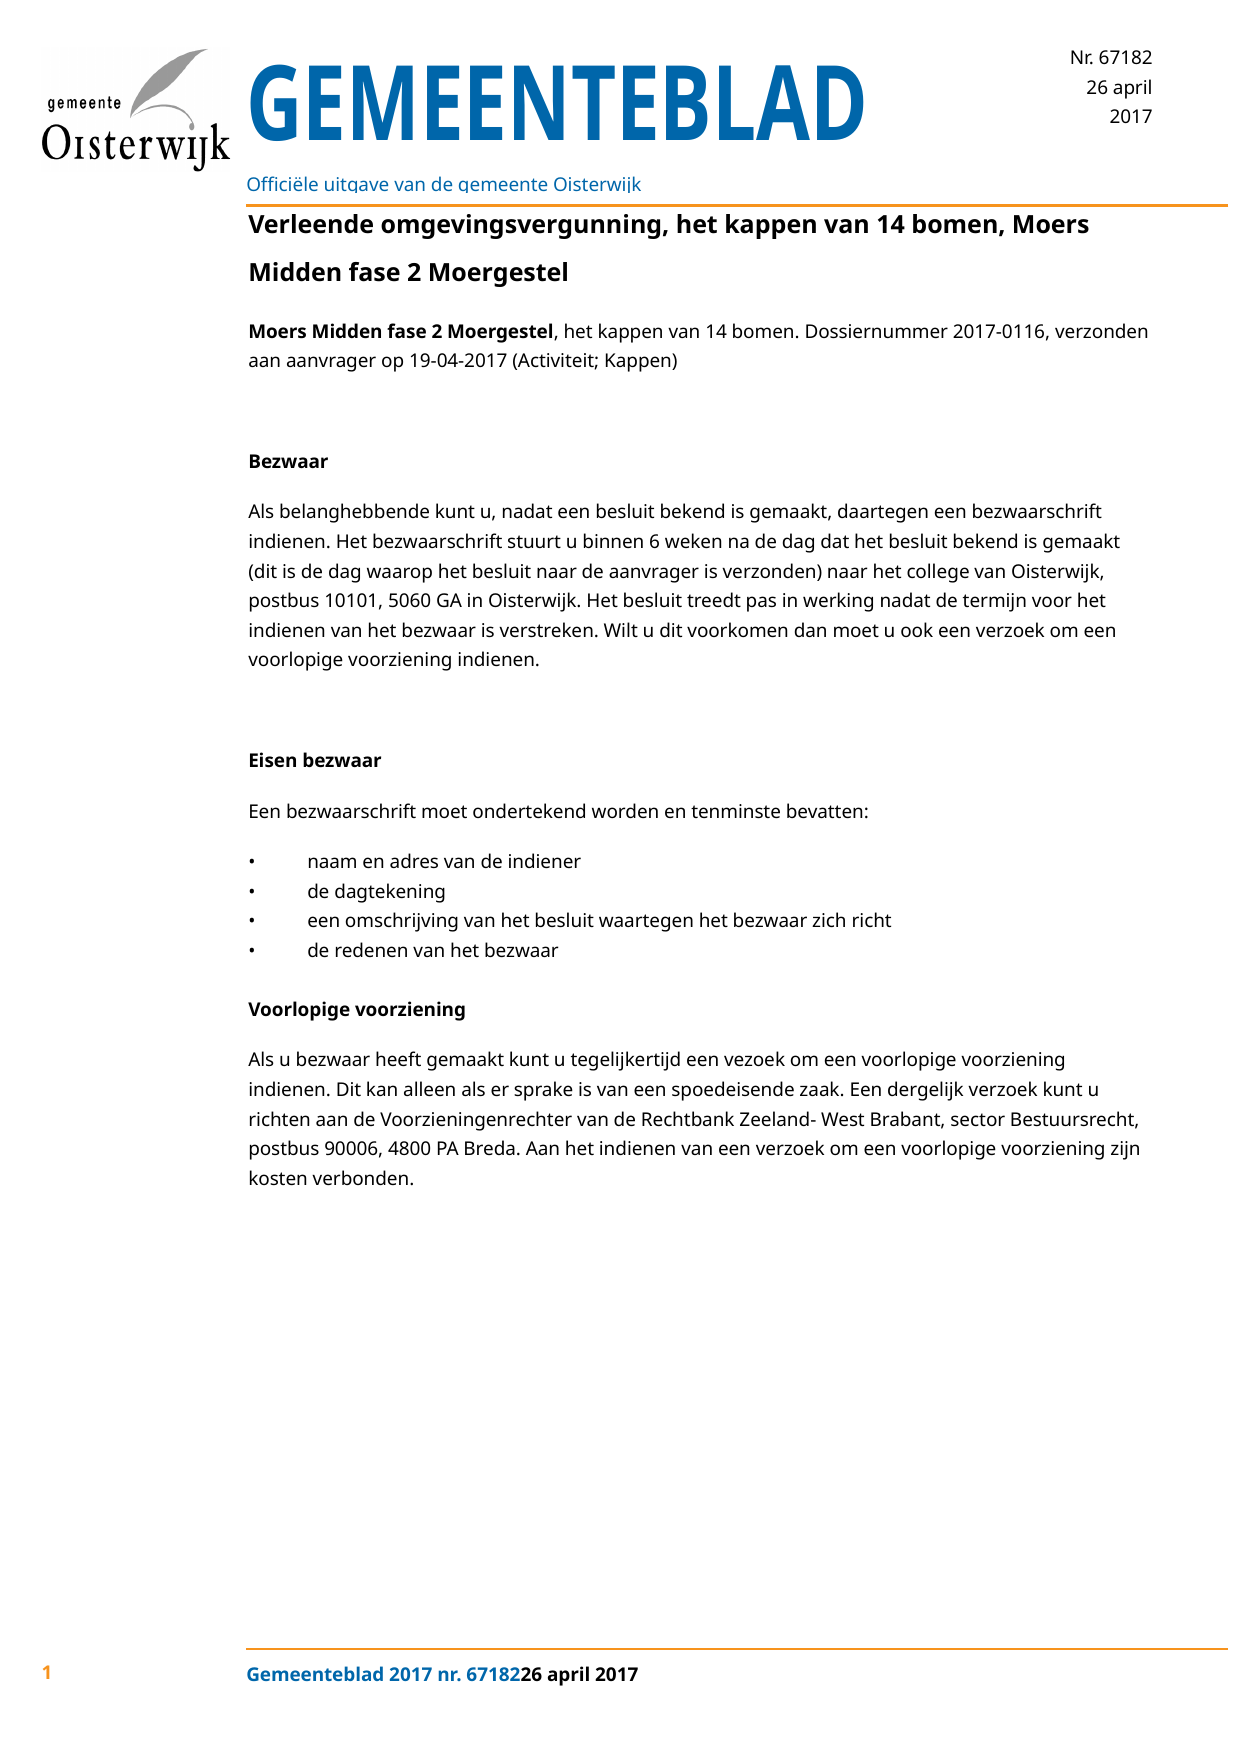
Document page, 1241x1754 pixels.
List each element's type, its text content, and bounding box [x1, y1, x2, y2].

list naam en adres van de indiener [248, 848, 1152, 874]
list een omschrijving van het besluit waartegen het bezwaar zich richt [248, 907, 1152, 933]
text Als belanghebbende kunt u, nadat een besluit bekend is gemaakt, daartegen een bezwaarschrift indienen. Het bezwaarschrift stuurt u binnen 6 weken na de dag dat het besluit bekend is gemaakt (dit is de dag waarop het besluit naar de aanvrager is verzonden) naar het college van Oisterwijk, postbus 10101, 5060 GA in Oisterwijk. Het besluit treedt pas in werking nadat de termijn voor het indienen van het bezwaar is verstreken. Wilt u dit voorkomen dan moet u ook een verzoek om een voorlopige voorziening indienen. [248, 499, 1152, 672]
text Verleende omgevingsvergunning, het kappen van 14 bomen, Moers Midden fase 2 Moergestel [248, 207, 1152, 288]
text Moers Midden fase 2 Moergestel, het kappen van 14 bomen. Dossiernummer 2017-0116, verzonden aan aanvrager op 19-04-2017 (Activiteit; Kappen) [248, 318, 1152, 373]
text Eisen bezwaar [248, 747, 1152, 773]
text Voorlopige voorziening [248, 996, 1152, 1022]
text Bezwaar [248, 448, 1152, 474]
list de dagtekening [248, 878, 1152, 904]
text Als u bezwaar heeft gemaakt kunt u tegelijkertijd een vezoek om een voorlopige voorziening indienen. Dit kan alleen als er sprake is van een spoedeisende zaak. Een dergelijk verzoek kunt u richten aan de Voorzieningenrechter van de Rechtbank Zeeland- West Brabant, sector Bestuursrecht, postbus 90006, 4800 PA Breda. Aan het indienen van een verzoek om een voorlopige voorziening zijn kosten verbonden. [248, 1047, 1152, 1191]
picture [41, 47, 231, 172]
text Een bezwaarschrift moet ondertekend worden en tenminste bevatten: [248, 798, 1152, 824]
list de redenen van het bezwaar [248, 937, 1152, 963]
